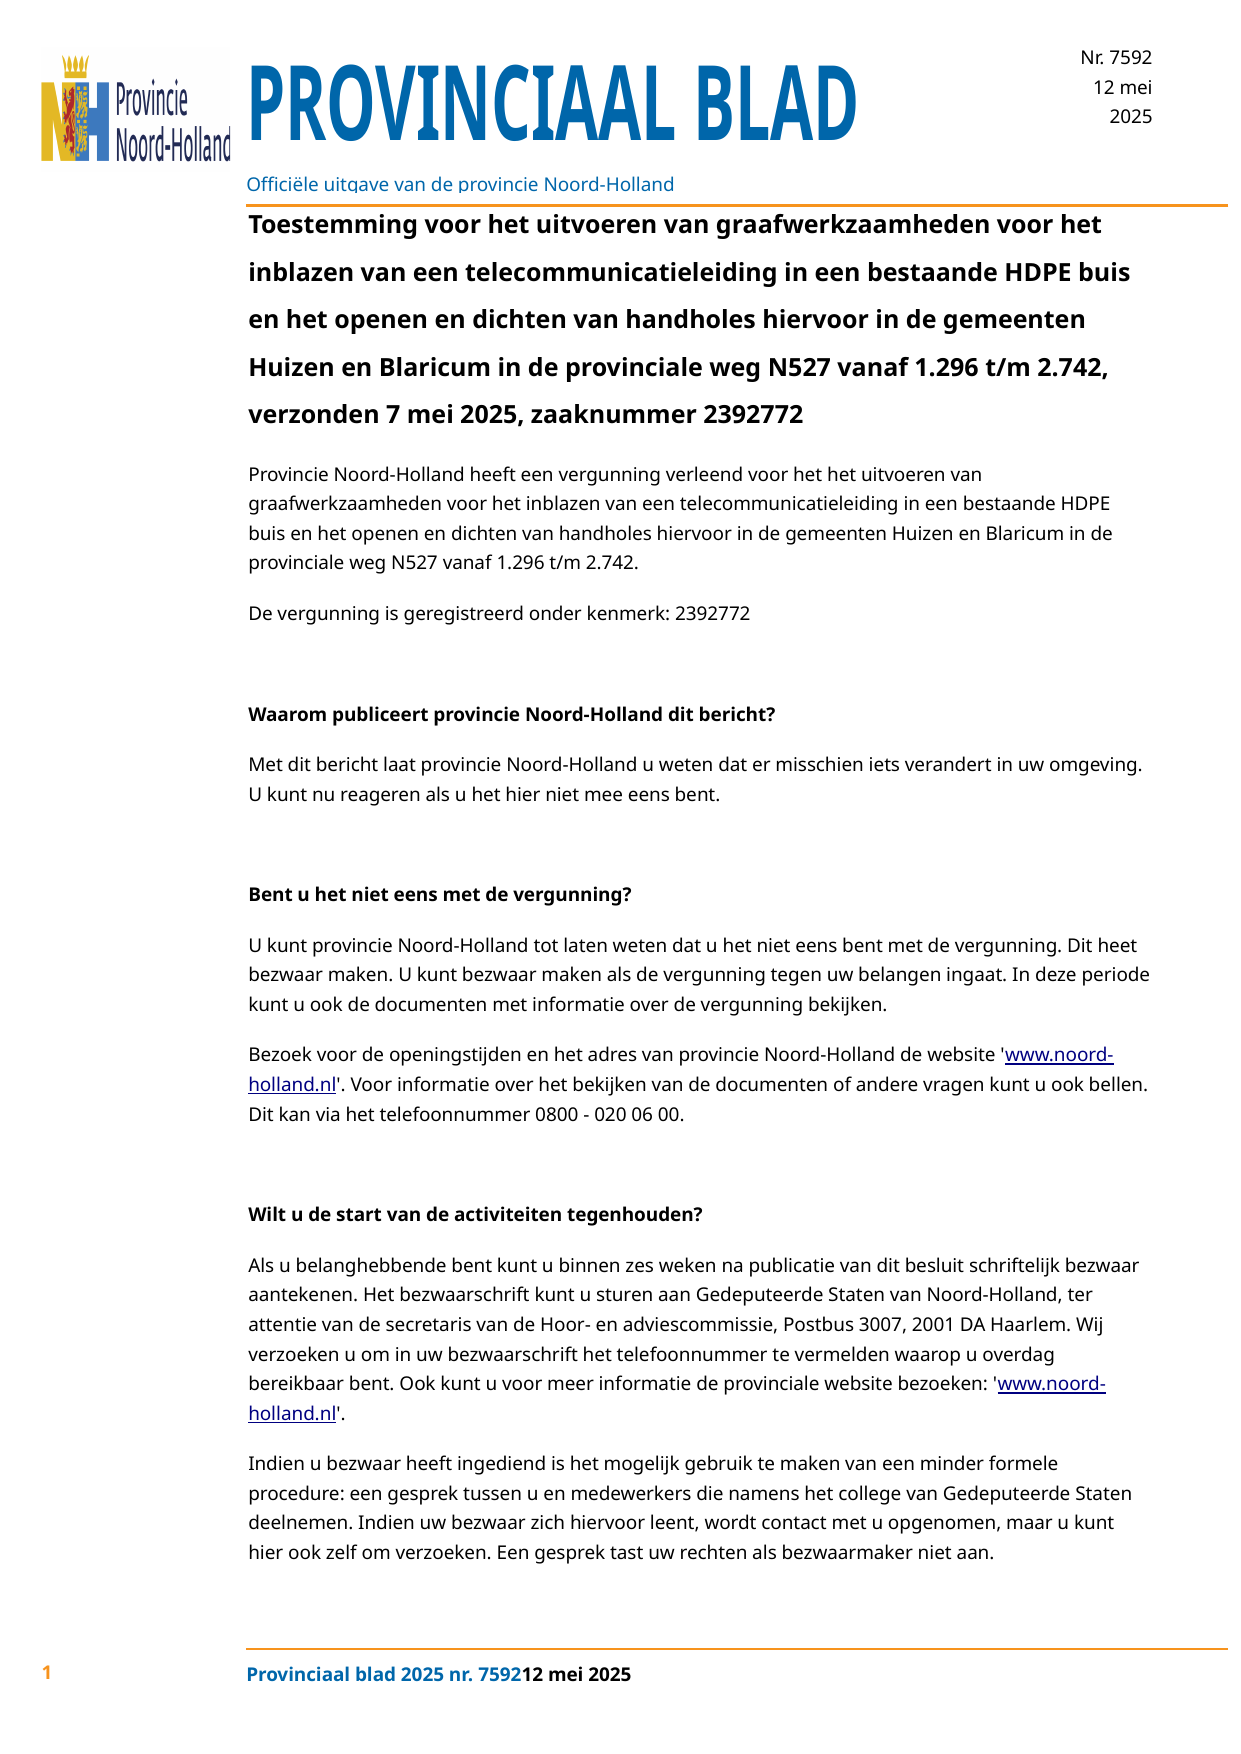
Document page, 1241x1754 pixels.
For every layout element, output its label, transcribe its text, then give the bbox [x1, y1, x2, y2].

text Bent u het niet eens met de vergunning? [248, 882, 1152, 907]
text Met dit bericht laat provincie Noord-Holland u weten dat er misschien iets verandert in uw omgeving. U kunt nu reageren als u het hier niet mee eens bent. [248, 751, 1152, 806]
text Waarom publiceert provincie Noord-Holland dit bericht? [248, 701, 1152, 726]
text Provincie Noord-Holland heeft een vergunning verleend voor het het uitvoeren van graafwerkzaamheden voor het inblazen van een telecommunicatieleiding in een bestaande HDPE buis en het openen en dichten van handholes hiervoor in de gemeenten Huizen en Blaricum in de provinciale weg N527 vanaf 1.296 t/m 2.742. [248, 461, 1152, 575]
text Als u belanghebbende bent kunt u binnen zes weken na publicatie van dit besluit schriftelijk bezwaar aantekenen. Het bezwaarschrift kunt u sturen aan Gedeputeerde Staten van Noord-Holland, ter attentie van de secretaris van de Hoor- en adviescommissie, Postbus 3007, 2001 DA Haarlem. Wij verzoeken u om in uw bezwaarschrift het telefoonnummer te vermelden waarop u overdag bereikbaar bent. Ook kunt u voor meer informatie de provinciale website bezoeken: 'www.noord-holland.nl'. [248, 1252, 1152, 1426]
text Wilt u de start van de activiteiten tegenhouden? [248, 1202, 1152, 1227]
picture [41, 47, 231, 172]
text De vergunning is geregistreerd onder kenmerk: 2392772 [248, 600, 1152, 626]
text Bezoek voor de openingstijden en het adres van provincie Noord-Holland de website 'www.noord-holland.nl'. Voor informatie over het bekijken van de documenten of andere vragen kunt u ook bellen. Dit kan via het telefoonnummer 0800 - 020 06 00. [248, 1042, 1152, 1126]
text Indien u bezwaar heeft ingediend is het mogelijk gebruik te maken van een minder formele procedure: een gesprek tussen u en medewerkers die namens het college van Gedeputeerde Staten deelnemen. Indien uw bezwaar zich hiervoor leent, wordt contact met u opgenomen, maar u kunt hier ook zelf om verzoeken. Een gesprek tast uw rechten als bezwaarmaker niet aan. [248, 1450, 1152, 1565]
text Toestemming voor het uitvoeren van graafwerkzaamheden voor het inblazen van een telecommunicatieleiding in een bestaande HDPE buis en het openen en dichten van handholes hiervoor in de gemeenten Huizen en Blaricum in de provinciale weg N527 vanaf 1.296 t/m 2.742, verzonden 7 mei 2025, zaaknummer 2392772 [248, 207, 1152, 431]
text U kunt provincie Noord-Holland tot laten weten dat u het niet eens bent met de vergunning. Dit heet bezwaar maken. U kunt bezwaar maken als de vergunning tegen uw belangen ingaat. In deze periode kunt u ook de documenten met informatie over de vergunning bekijken. [248, 932, 1152, 1017]
